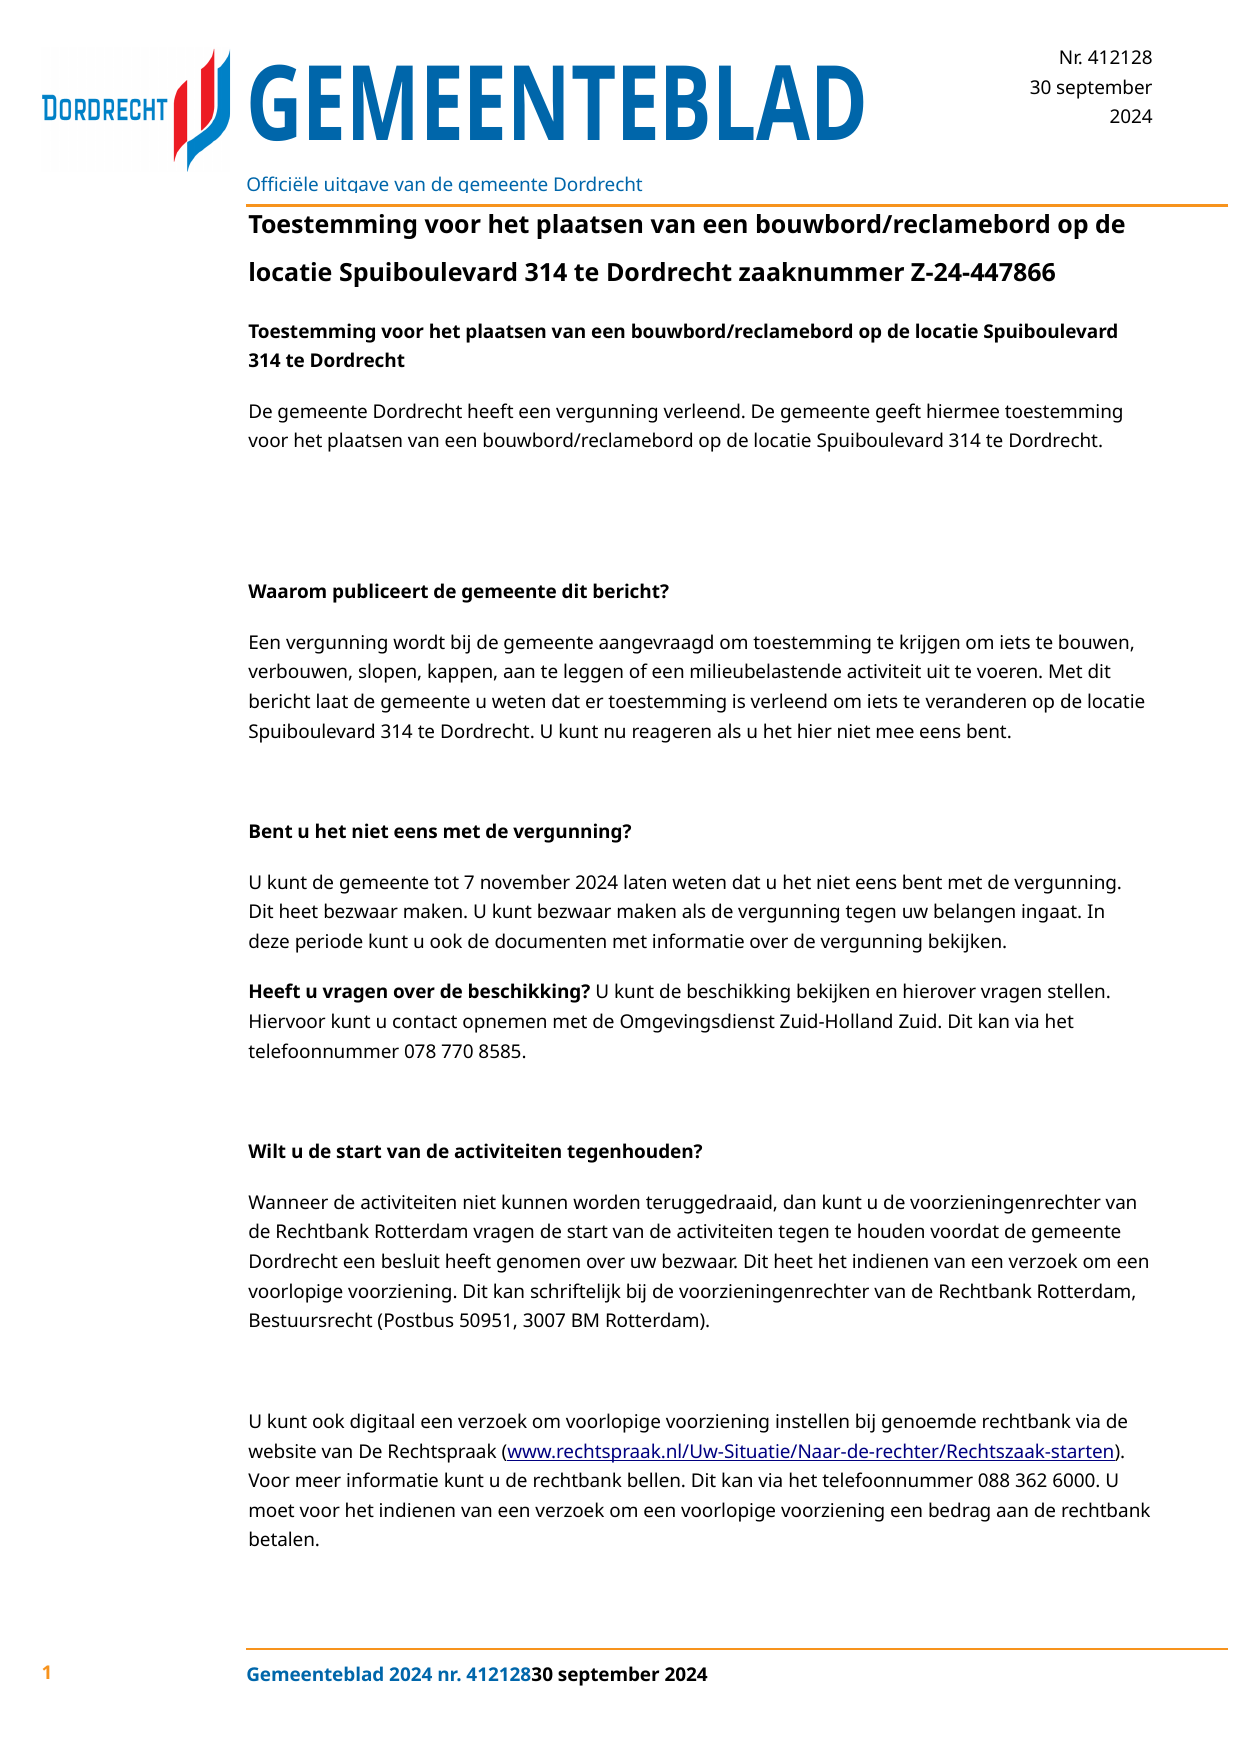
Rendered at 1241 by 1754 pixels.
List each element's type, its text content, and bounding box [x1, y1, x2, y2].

text De gemeente Dordrecht heeft een vergunning verleend. De gemeente geeft hiermee toestemming voor het plaatsen van een bouwbord/reclamebord op de locatie Spuiboulevard 314 te Dordrecht. [248, 398, 1152, 453]
text U kunt de gemeente tot 7 november 2024 laten weten dat u het niet eens bent met de vergunning. Dit heet bezwaar maken. U kunt bezwaar maken als de vergunning tegen uw belangen ingaat. In deze periode kunt u ook de documenten met informatie over de vergunning bekijken. [248, 869, 1152, 954]
text Toestemming voor het plaatsen van een bouwbord/reclamebord op de locatie Spuiboulevard 314 te Dordrecht [248, 318, 1152, 373]
text Wilt u de start van de activiteiten tegenhouden? [248, 1139, 1152, 1164]
text Waarom publiceert de gemeente dit bericht? [248, 579, 1152, 604]
text Een vergunning wordt bij de gemeente aangevraagd om toestemming te krijgen om iets te bouwen, verbouwen, slopen, kappen, aan te leggen of een milieubelastende activiteit uit te voeren. Met dit bericht laat de gemeente u weten dat er toestemming is verleend om iets te veranderen op de locatie Spuiboulevard 314 te Dordrecht. U kunt nu reageren als u het hier niet mee eens bent. [248, 629, 1152, 744]
text Toestemming voor het plaatsen van een bouwbord/reclamebord op de locatie Spuiboulevard 314 te Dordrecht zaaknummer Z-24-447866 [248, 207, 1152, 288]
picture [41, 47, 231, 172]
text Heeft u vragen over de beschikking? U kunt de beschikking bekijken en hierover vragen stellen. Hiervoor kunt u contact opnemen met de Omgevingsdienst Zuid-Holland Zuid. Dit kan via het telefoonnummer 078 770 8585. [248, 979, 1152, 1064]
text Wanneer de activiteiten niet kunnen worden teruggedraaid, dan kunt u de voorzieningenrechter van de Rechtbank Rotterdam vragen de start van de activiteiten tegen te houden voordat de gemeente Dordrecht een besluit heeft genomen over uw bezwaar. Dit heet het indienen van een verzoek om een voorlopige voorziening. Dit kan schriftelijk bij de voorzieningenrechter van de Rechtbank Rotterdam, Bestuursrecht (Postbus 50951, 3007 BM Rotterdam). [248, 1189, 1152, 1333]
text U kunt ook digitaal een verzoek om voorlopige voorziening instellen bij genoemde rechtbank via de website van De Rechtspraak (www.rechtspraak.nl/Uw-Situatie/Naar-de-rechter/Rechtszaak-starten). Voor meer informatie kunt u de rechtbank bellen. Dit kan via het telefoonnummer 088 362 6000. U moet voor het indienen van een verzoek om een voorlopige voorziening een bedrag aan de rechtbank betalen. [248, 1408, 1152, 1552]
text Bent u het niet eens met de vergunning? [248, 819, 1152, 844]
